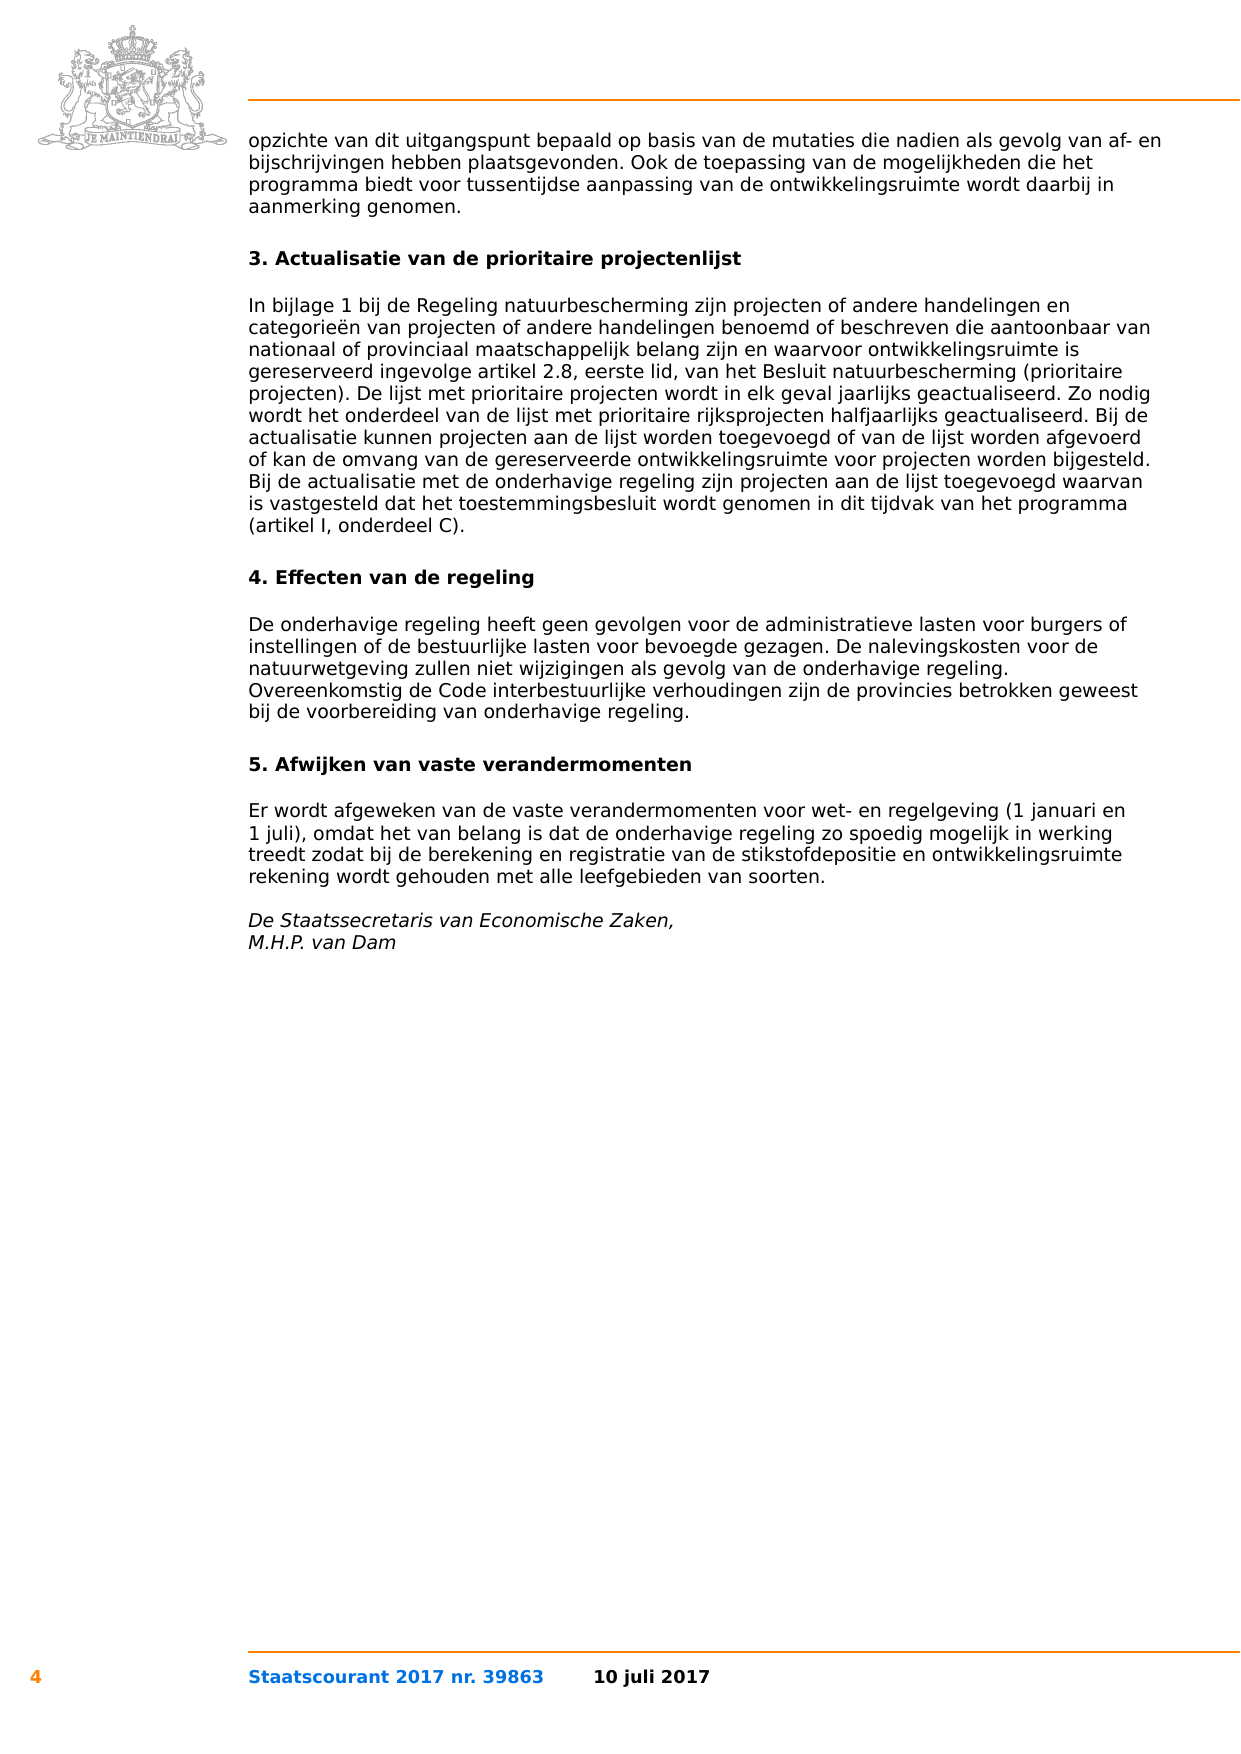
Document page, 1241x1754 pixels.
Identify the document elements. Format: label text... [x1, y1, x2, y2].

text De onderhavige regeling heeft geen gevolgen voor de administratieve lasten voor burgers of instellingen of de bestuurlijke lasten voor bevoegde gezagen. De nalevingskosten voor de natuurwetgeving zullen niet wijzigingen als gevolg van de onderhavige regeling. Overeenkomstig de Code interbestuurlijke verhoudingen zijn de provincies betrokken geweest bij de voorbereiding van onderhavige regeling. [248, 613, 1163, 723]
text Er wordt afgeweken van de vaste verandermomenten voor wet- en regelgeving (1 januari en 1 juli), omdat het van belang is dat de onderhavige regeling zo spoedig mogelijk in werking treedt zodat bij de berekening en registratie van de stikstofdepositie en ontwikkelingsruimte rekening wordt gehouden met alle leefgebieden van soorten. [248, 800, 1163, 888]
text De Staatssecretaris van Economische Zaken, M.H.P. van Dam [248, 910, 1163, 954]
subtitle 4. Effecten van de regeling [248, 567, 1163, 588]
text In bijlage 1 bij de Regeling natuurbescherming zijn projecten of andere handelingen en categorieën van projecten of andere handelingen benoemd of beschreven die aantoonbaar van nationaal of provinciaal maatschappelijk belang zijn en waarvoor ontwikkelingsruimte is gereserveerd ingevolge artikel 2.8, eerste lid, van het Besluit natuurbescherming (prioritaire projecten). De lijst met prioritaire projecten wordt in elk geval jaarlijks geactualiseerd. Zo nodig wordt het onderdeel van de lijst met prioritaire rijksprojecten halfjaarlijks geactualiseerd. Bij de actualisatie kunnen projecten aan de lijst worden toegevoegd of van de lijst worden afgevoerd of kan de omvang van de gereserveerde ontwikkelingsruimte voor projecten worden bijgesteld. Bij de actualisatie met de onderhavige regeling zijn projecten aan de lijst toegevoegd waarvan is vastgesteld dat het toestemmingsbesluit wordt genomen in dit tijdvak van het programma (artikel I, onderdeel C). [248, 295, 1163, 537]
text opzichte van dit uitgangspunt bepaald op basis van de mutaties die nadien als gevolg van af- en bijschrijvingen hebben plaatsgevonden. Ook de toepassing van de mogelijkheden die het programma biedt voor tussentijdse aanpassing van de ontwikkelingsruimte wordt daarbij in aanmerking genomen. [248, 130, 1163, 218]
subtitle 3. Actualisatie van de prioritaire projectenlijst [248, 248, 1163, 270]
picture [38, 25, 227, 150]
subtitle 5. Afwijken van vaste verandermomenten [248, 753, 1163, 775]
